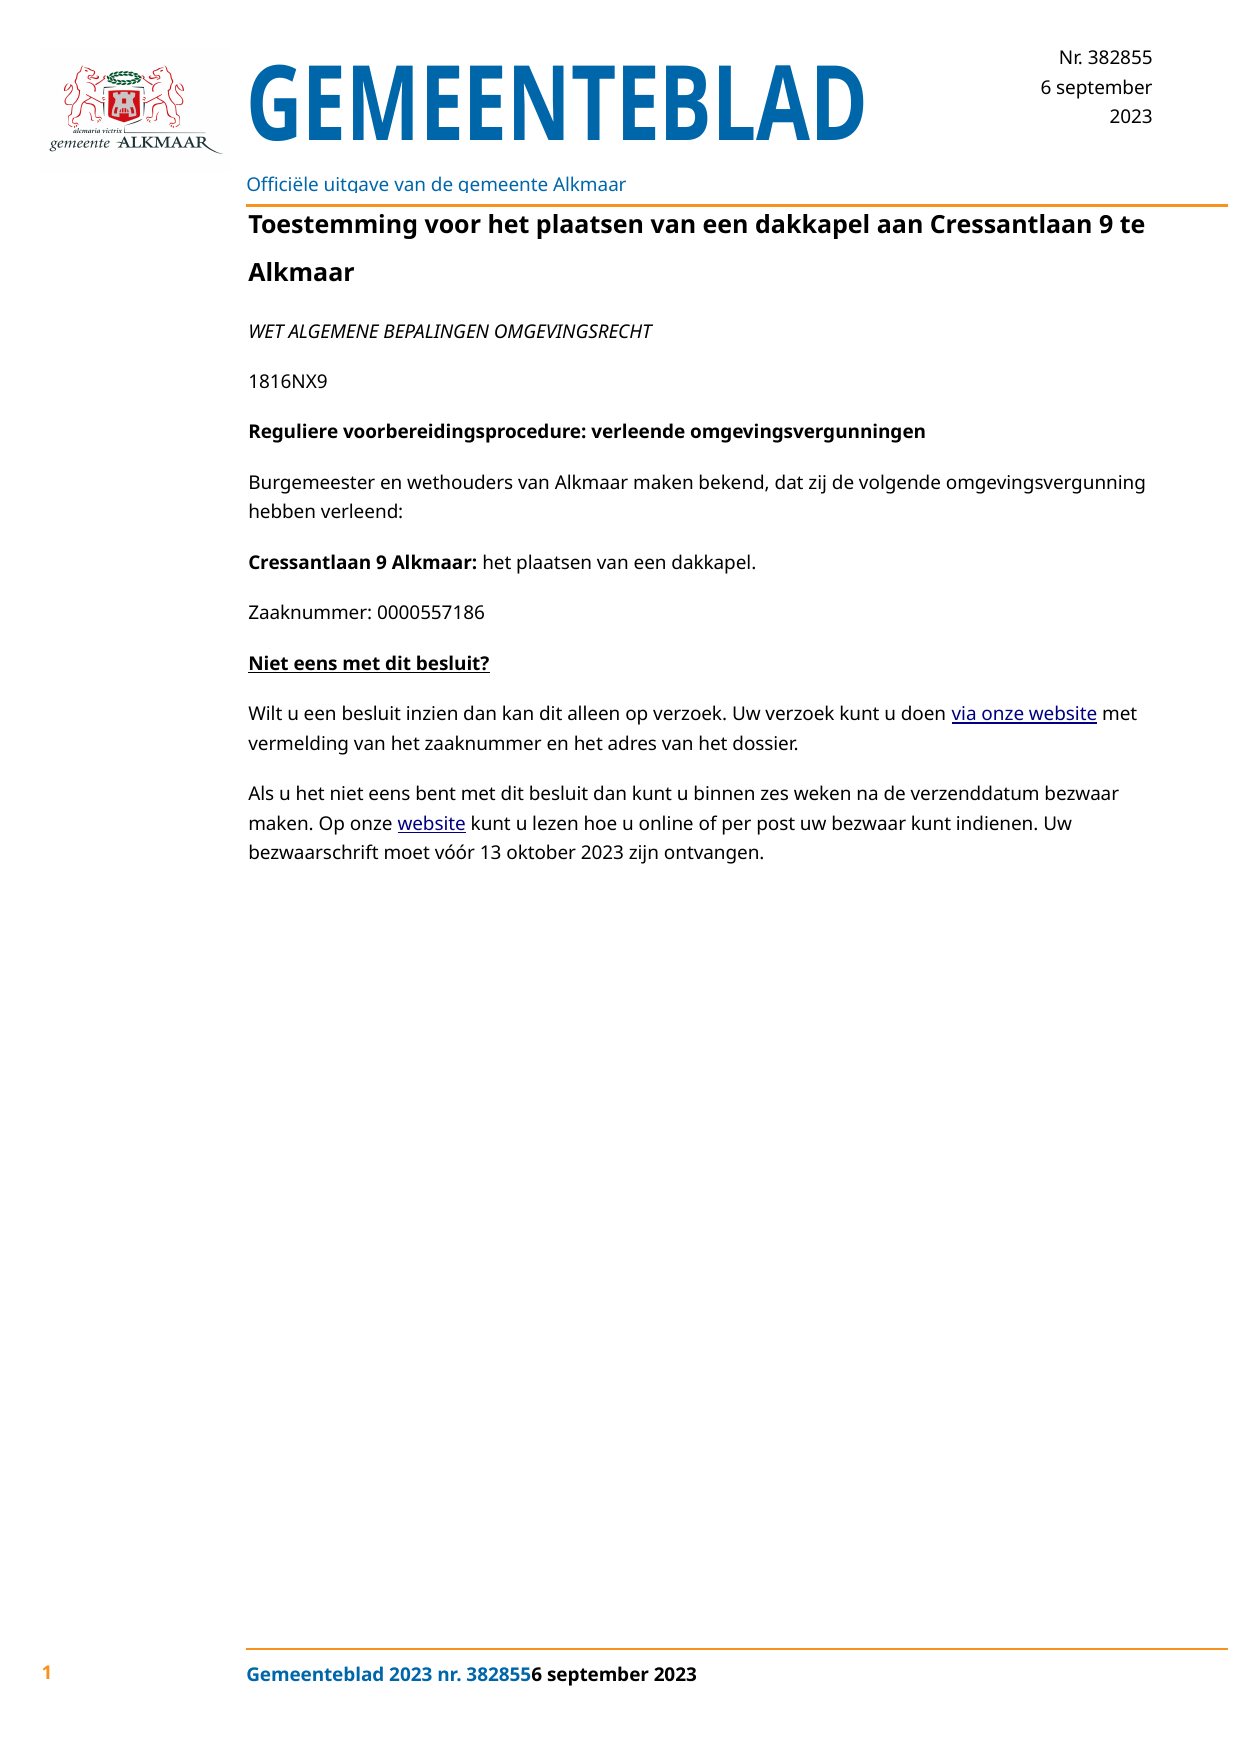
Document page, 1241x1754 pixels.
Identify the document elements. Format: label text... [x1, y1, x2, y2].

text Wilt u een besluit inzien dan kan dit alleen op verzoek. Uw verzoek kunt u doen via onze website met vermelding van het zaaknummer en het adres van het dossier. [248, 700, 1152, 756]
picture [41, 47, 231, 172]
text Niet eens met dit besluit? [248, 650, 1152, 676]
text WET ALGEMENE BEPALINGEN OMGEVINGSRECHT [248, 318, 1152, 344]
text 1816NX9 [248, 368, 1152, 394]
text Toestemming voor het plaatsen van een dakkapel aan Cressantlaan 9 te Alkmaar [248, 207, 1152, 288]
text Als u het niet eens bent met dit besluit dan kunt u binnen zes weken na de verzenddatum bezwaar maken. Op onze website kunt u lezen hoe u online of per post uw bezwaar kunt indienen. Uw bezwaarschrift moet vóór 13 oktober 2023 zijn ontvangen. [248, 780, 1152, 865]
text Reguliere voorbereidingsprocedure: verleende omgevingsvergunningen [248, 419, 1152, 444]
text Zaaknummer: 0000557186 [248, 599, 1152, 625]
text Cressantlaan 9 Alkmaar: het plaatsen van een dakkapel. [248, 549, 1152, 575]
text Burgemeester en wethouders van Alkmaar maken bekend, dat zij de volgende omgevingsvergunning hebben verleend: [248, 469, 1152, 524]
